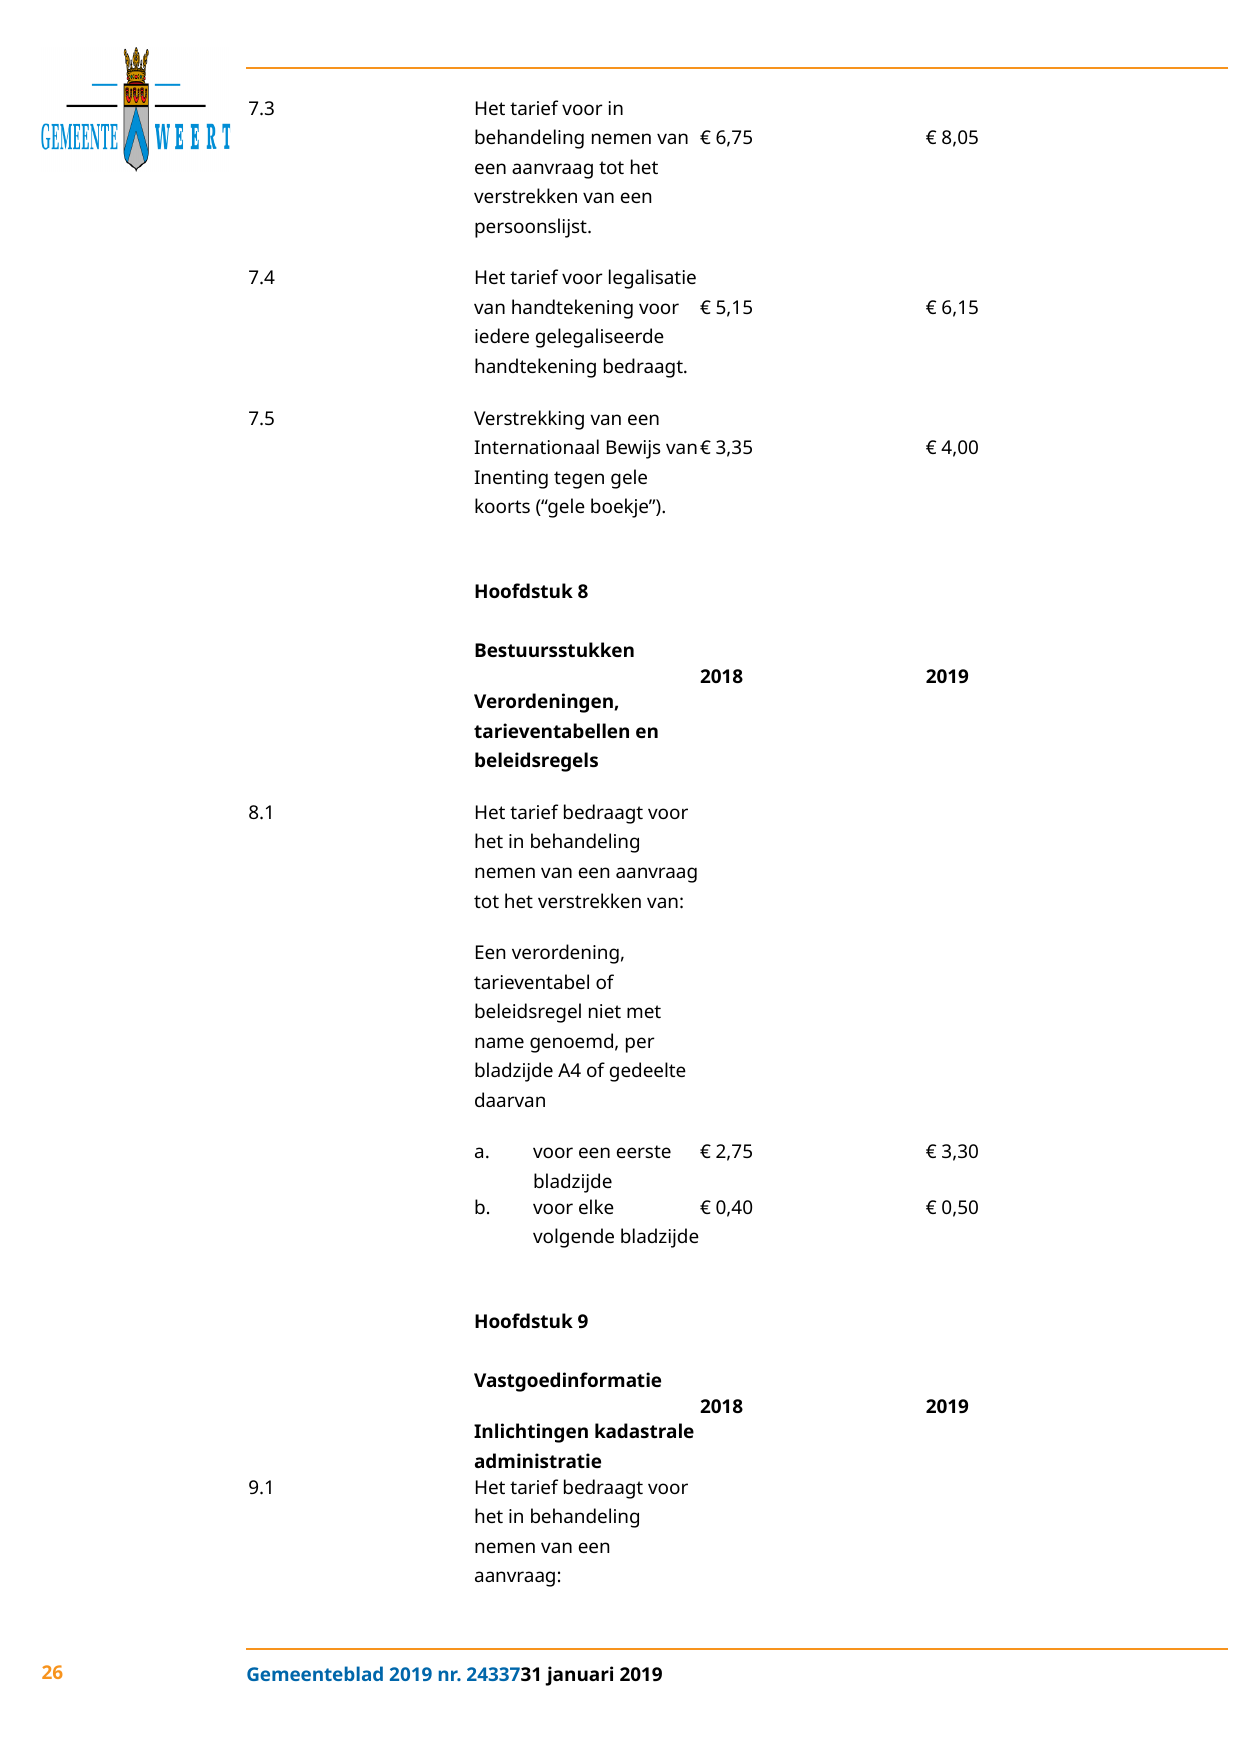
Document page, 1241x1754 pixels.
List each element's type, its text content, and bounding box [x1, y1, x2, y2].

table_cell [248, 1249, 474, 1275]
table_cell [248, 774, 474, 799]
table_cell Het tarief bedraagt voor het in behandeling nemen van een aanvraag: [474, 1474, 700, 1588]
table_cell [926, 914, 1152, 939]
table_cell [474, 1113, 700, 1139]
table_cell Het tarief voor in behandeling nemen van een aanvraag tot het verstrekken van een persoonslijst. [474, 95, 700, 239]
table_cell [700, 519, 926, 545]
table_header [248, 1308, 474, 1393]
table_cell 2018 [700, 663, 926, 688]
picture [41, 47, 231, 172]
table_cell voor elke volgende bladzijde [474, 1194, 700, 1249]
table_cell Een verordening, tarieventabel of beleidsregel niet met name genoemd, per bladzijde A4 of gedeelte daarvan [474, 939, 700, 1113]
table_cell Verstrekking van een Internationaal Bewijs van Inenting tegen gele koorts (“gele boekje”). [474, 405, 700, 519]
table_cell € 3,30 [926, 1139, 1152, 1194]
table_cell [474, 914, 700, 939]
table_cell [248, 1194, 474, 1249]
table_cell € 4,00 [926, 405, 1152, 519]
table_cell [926, 1474, 1152, 1588]
table_cell 9.1 [248, 1474, 474, 1588]
table_cell [700, 1419, 926, 1474]
table_cell [700, 799, 926, 914]
table_cell Het tarief voor legalisatie van handtekening voor iedere gelegaliseerde handtekening bedraagt. [474, 265, 700, 379]
table_cell [926, 1419, 1152, 1474]
table_cell [248, 1139, 474, 1194]
table_cell [926, 1249, 1152, 1275]
table_cell 8.1 [248, 799, 474, 914]
table_cell € 0,50 [926, 1194, 1152, 1249]
table_cell [700, 939, 926, 1113]
table_header Hoofdstuk 8 Bestuursstukken [474, 578, 700, 663]
table_cell € 6,15 [926, 265, 1152, 379]
table_cell [926, 1113, 1152, 1139]
table_cell [926, 689, 1152, 773]
table_cell [700, 1474, 926, 1588]
table_header [248, 578, 474, 663]
table_cell Inlichtingen kadastrale administratie [474, 1419, 700, 1474]
table_cell € 6,75 [700, 95, 926, 239]
table_cell [474, 379, 700, 405]
table_cell [248, 379, 474, 405]
table_cell [474, 1393, 700, 1419]
table_cell [248, 1419, 474, 1474]
table_cell 2019 [926, 1393, 1152, 1419]
table_cell [248, 689, 474, 773]
table_cell [248, 1113, 474, 1139]
table_cell [926, 939, 1152, 1113]
table_cell 7.3 [248, 95, 474, 239]
table_cell € 0,40 [700, 1194, 926, 1249]
table_cell voor een eerste bladzijde [474, 1139, 700, 1194]
table_cell [474, 774, 700, 799]
table_cell [248, 239, 474, 264]
table_cell € 5,15 [700, 265, 926, 379]
table_cell 2019 [926, 663, 1152, 688]
table_cell Het tarief bedraagt voor het in behandeling nemen van een aanvraag tot het verstrekken van: [474, 799, 700, 914]
table_cell [700, 774, 926, 799]
table_cell [700, 914, 926, 939]
table_cell [248, 1393, 474, 1419]
table_cell € 8,05 [926, 95, 1152, 239]
table_header Hoofdstuk 9 Vastgoedinformatie [474, 1308, 700, 1393]
table_cell € 3,35 [700, 405, 926, 519]
table_header [700, 578, 926, 663]
table_cell [474, 239, 700, 264]
table_cell 7.4 [248, 265, 474, 379]
table_cell [248, 519, 474, 545]
table_cell [926, 799, 1152, 914]
table_cell 7.5 [248, 405, 474, 519]
table_cell [926, 519, 1152, 545]
table_cell [248, 914, 474, 939]
table_cell [474, 519, 700, 545]
table_header [700, 1308, 926, 1393]
table_cell [700, 1249, 926, 1275]
table_cell € 2,75 [700, 1139, 926, 1194]
table_cell [926, 774, 1152, 799]
table_cell [926, 239, 1152, 264]
table_cell Verordeningen, tarieventabellen en beleidsregels [474, 689, 700, 773]
table_cell [248, 939, 474, 1113]
table_cell [248, 663, 474, 688]
table_cell [474, 1249, 700, 1275]
table_header [926, 578, 1152, 663]
table_cell [700, 689, 926, 773]
table_cell [700, 379, 926, 405]
table_header [926, 1308, 1152, 1393]
table_cell [700, 239, 926, 264]
table_cell 2018 [700, 1393, 926, 1419]
table_cell [926, 379, 1152, 405]
table_cell [474, 663, 700, 688]
table_cell [700, 1113, 926, 1139]
